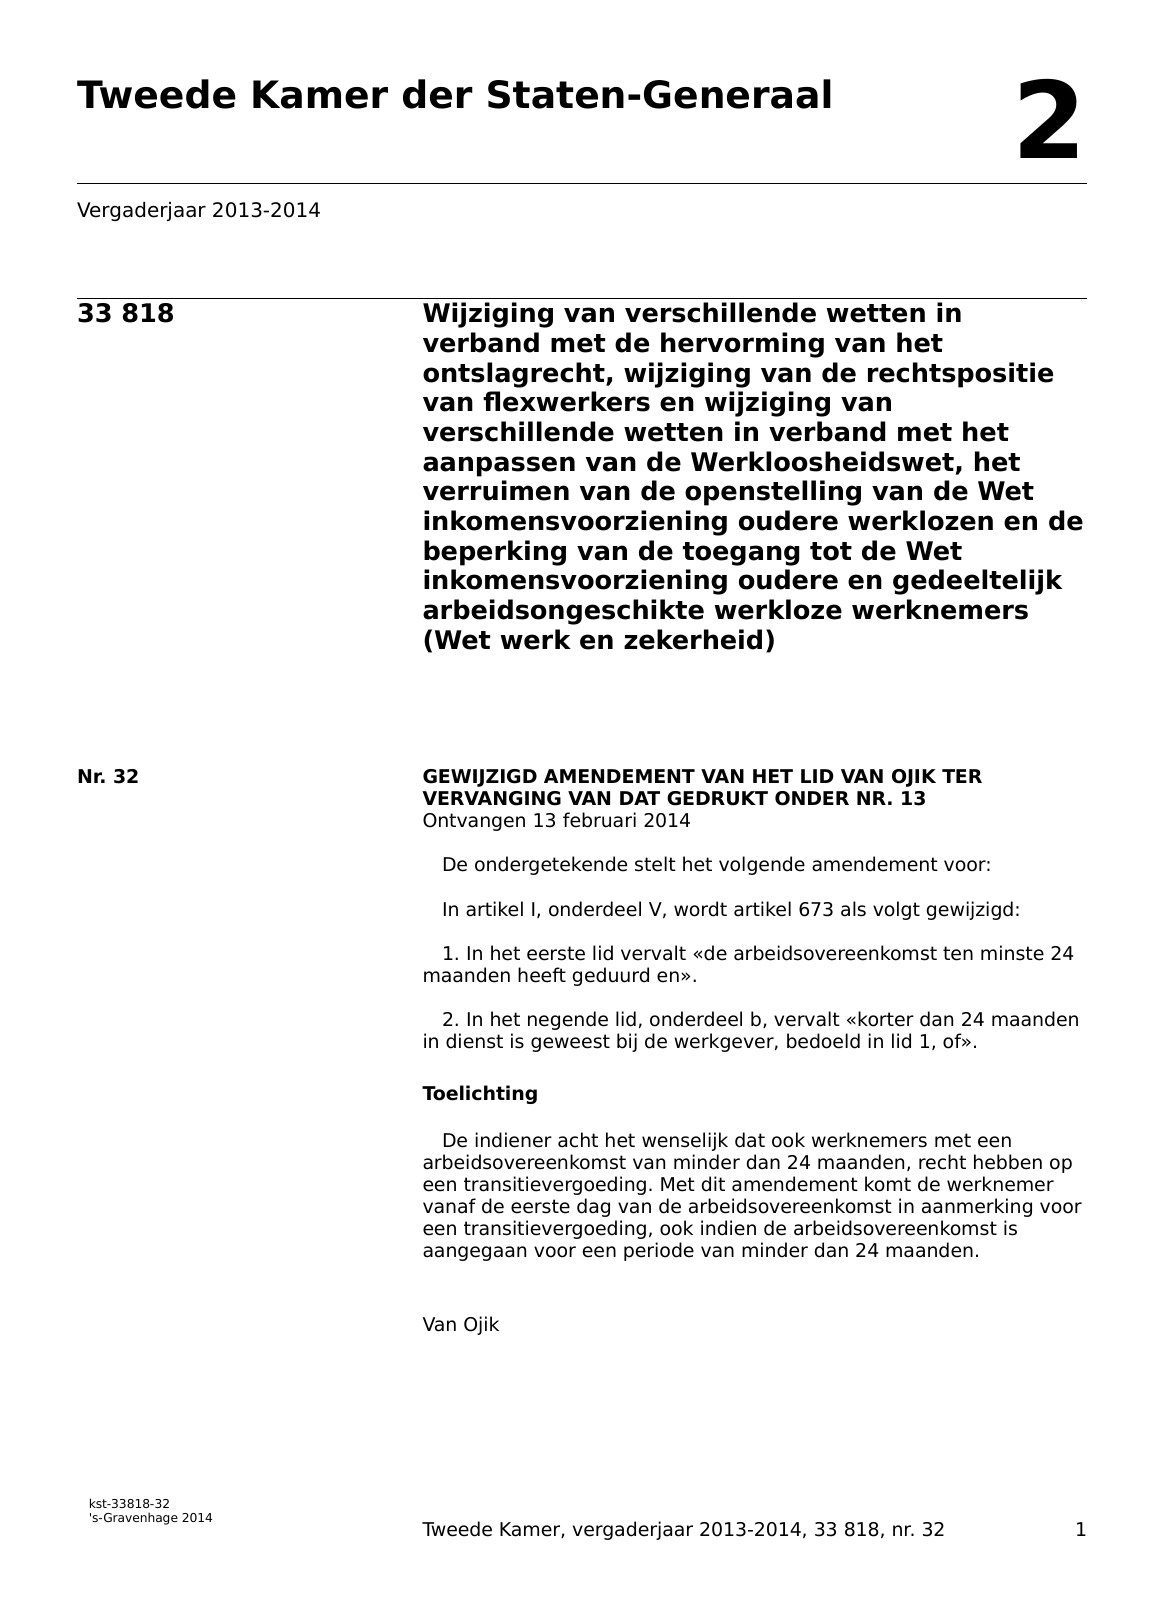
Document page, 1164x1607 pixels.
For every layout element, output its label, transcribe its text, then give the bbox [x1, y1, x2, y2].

text De ondergetekende stelt het volgende amendement voor: [422, 854, 1087, 876]
table_header Tweede Kamer der Staten-Generaal [77, 59, 886, 183]
table_cell Vergaderjaar 2013-2014 [77, 184, 1087, 298]
table_header 2 [886, 59, 1087, 183]
text 's-Gravenhage 2014 [88, 1511, 323, 1525]
text De indiener acht het wenselijk dat ook werknemers met een arbeidsovereenkomst van minder dan 24 maanden, recht hebben op een transitievergoeding. Met dit amendement komt de werknemer vanaf de eerste dag van de arbeidsovereenkomst in aanmerking voor een transitievergoeding, ook indien de arbeidsovereenkomst is aangegaan voor een periode van minder dan 24 maanden. [422, 1130, 1087, 1262]
text 1. In het eerste lid vervalt «de arbeidsovereenkomst ten minste 24 maanden heeft geduurd en». [422, 943, 1087, 987]
text In artikel I, onderdeel V, wordt artikel 673 als volgt gewijzigd: [422, 898, 1087, 921]
subtitle 33 818 Wijziging van verschillende wetten in verband met de hervorming van het ontslagrecht, wijziging van de rechtspositie van flexwerkers en wijziging van verschillende wetten in verband met het aanpassen van de Werkloosheidswet, het verruimen van de openstelling van de Wet inkomensvoorziening oudere werklozen en de beperking van de toegang tot de Wet inkomensvoorziening oudere en gedeeltelijk arbeidsongeschikte werkloze werknemers (Wet werk en zekerheid) [77, 299, 1087, 655]
text Van Ojik [422, 1292, 1087, 1336]
text kst-33818-32 [88, 1497, 323, 1511]
text 2. In het negende lid, onderdeel b, vervalt «korter dan 24 maanden in dienst is geweest bij de werkgever, bedoeld in lid 1, of». [422, 1009, 1087, 1053]
text Ontvangen 13 februari 2014 [422, 810, 1087, 832]
subtitle Toelichting [422, 1083, 1087, 1105]
subtitle Nr. 32 GEWIJZIGD AMENDEMENT VAN HET LID VAN OJIK TER VERVANGING VAN DAT GEDRUKT ONDER NR. 13 [77, 766, 1087, 810]
